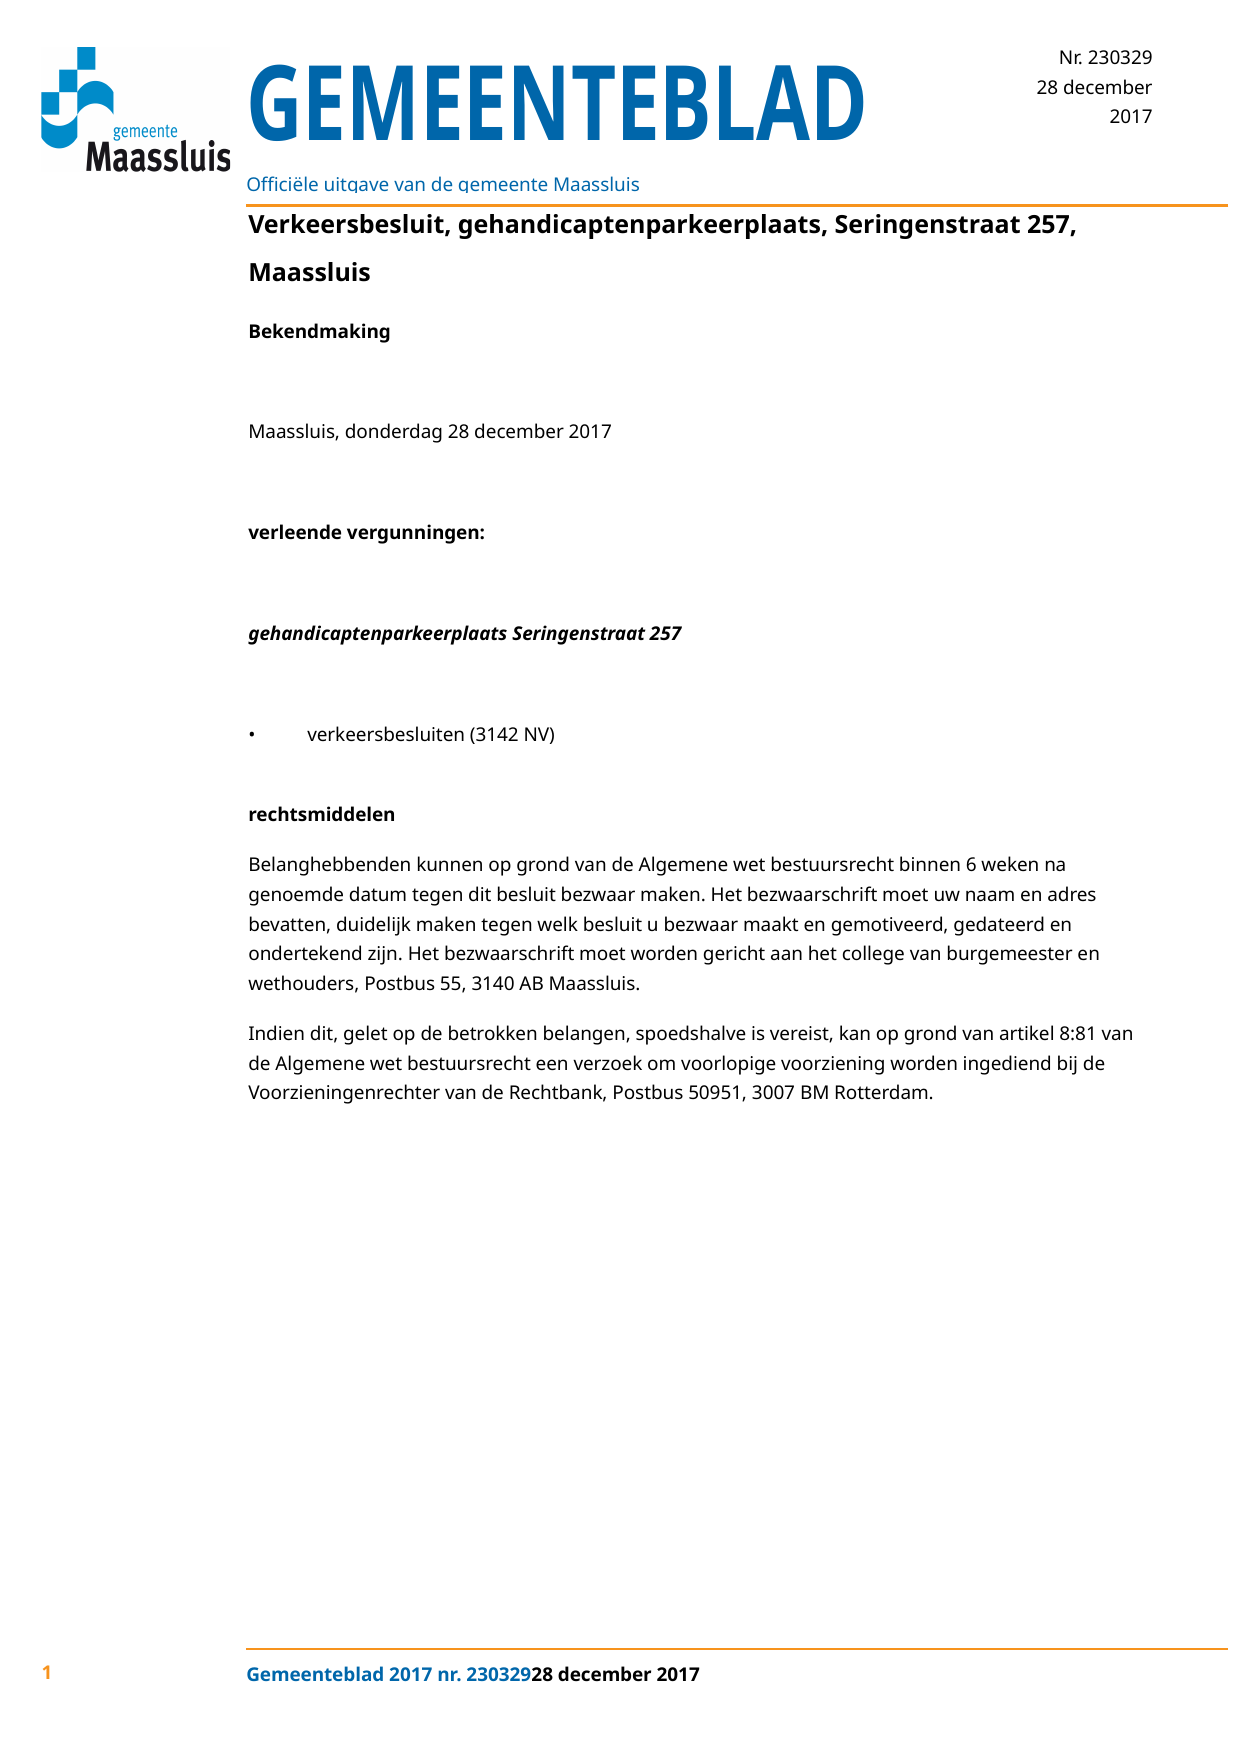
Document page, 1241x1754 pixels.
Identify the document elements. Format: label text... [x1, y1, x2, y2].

text Bekendmaking [248, 318, 1152, 344]
text gehandicaptenparkeerplaats Seringenstraat 257 [248, 620, 1152, 646]
picture [41, 47, 77, 92]
list verkeersbesluiten (3142 NV) [248, 721, 1152, 747]
text Indien dit, gelet op de betrokken belangen, spoedshalve is vereist, kan op grond van artikel 8:81 van de Algemene wet bestuursrecht een verzoek om voorlopige voorziening worden ingediend bij de Voorzieningenrechter van de Rechtbank, Postbus 50951, 3007 BM Rotterdam. [248, 1020, 1152, 1105]
text verleende vergunningen: [248, 519, 1152, 545]
text Belanghebbenden kunnen op grond van de Algemene wet bestuursrecht binnen 6 weken na genoemde datum tegen dit besluit bezwaar maken. Het bezwaarschrift moet uw naam en adres bevatten, duidelijk maken tegen welk besluit u bezwaar maakt en gemotiveerd, gedateerd en ondertekend zijn. Het bezwaarschrift moet worden gericht aan het college van burgemeester en wethouders, Postbus 55, 3140 AB Maassluis. [248, 852, 1152, 996]
text Maassluis, donderdag 28 december 2017 [248, 419, 1152, 444]
picture [41, 47, 231, 172]
text rechtsmiddelen [248, 801, 1152, 827]
text Verkeersbesluit, gehandicaptenparkeerplaats, Seringenstraat 257, Maassluis [248, 207, 1152, 288]
